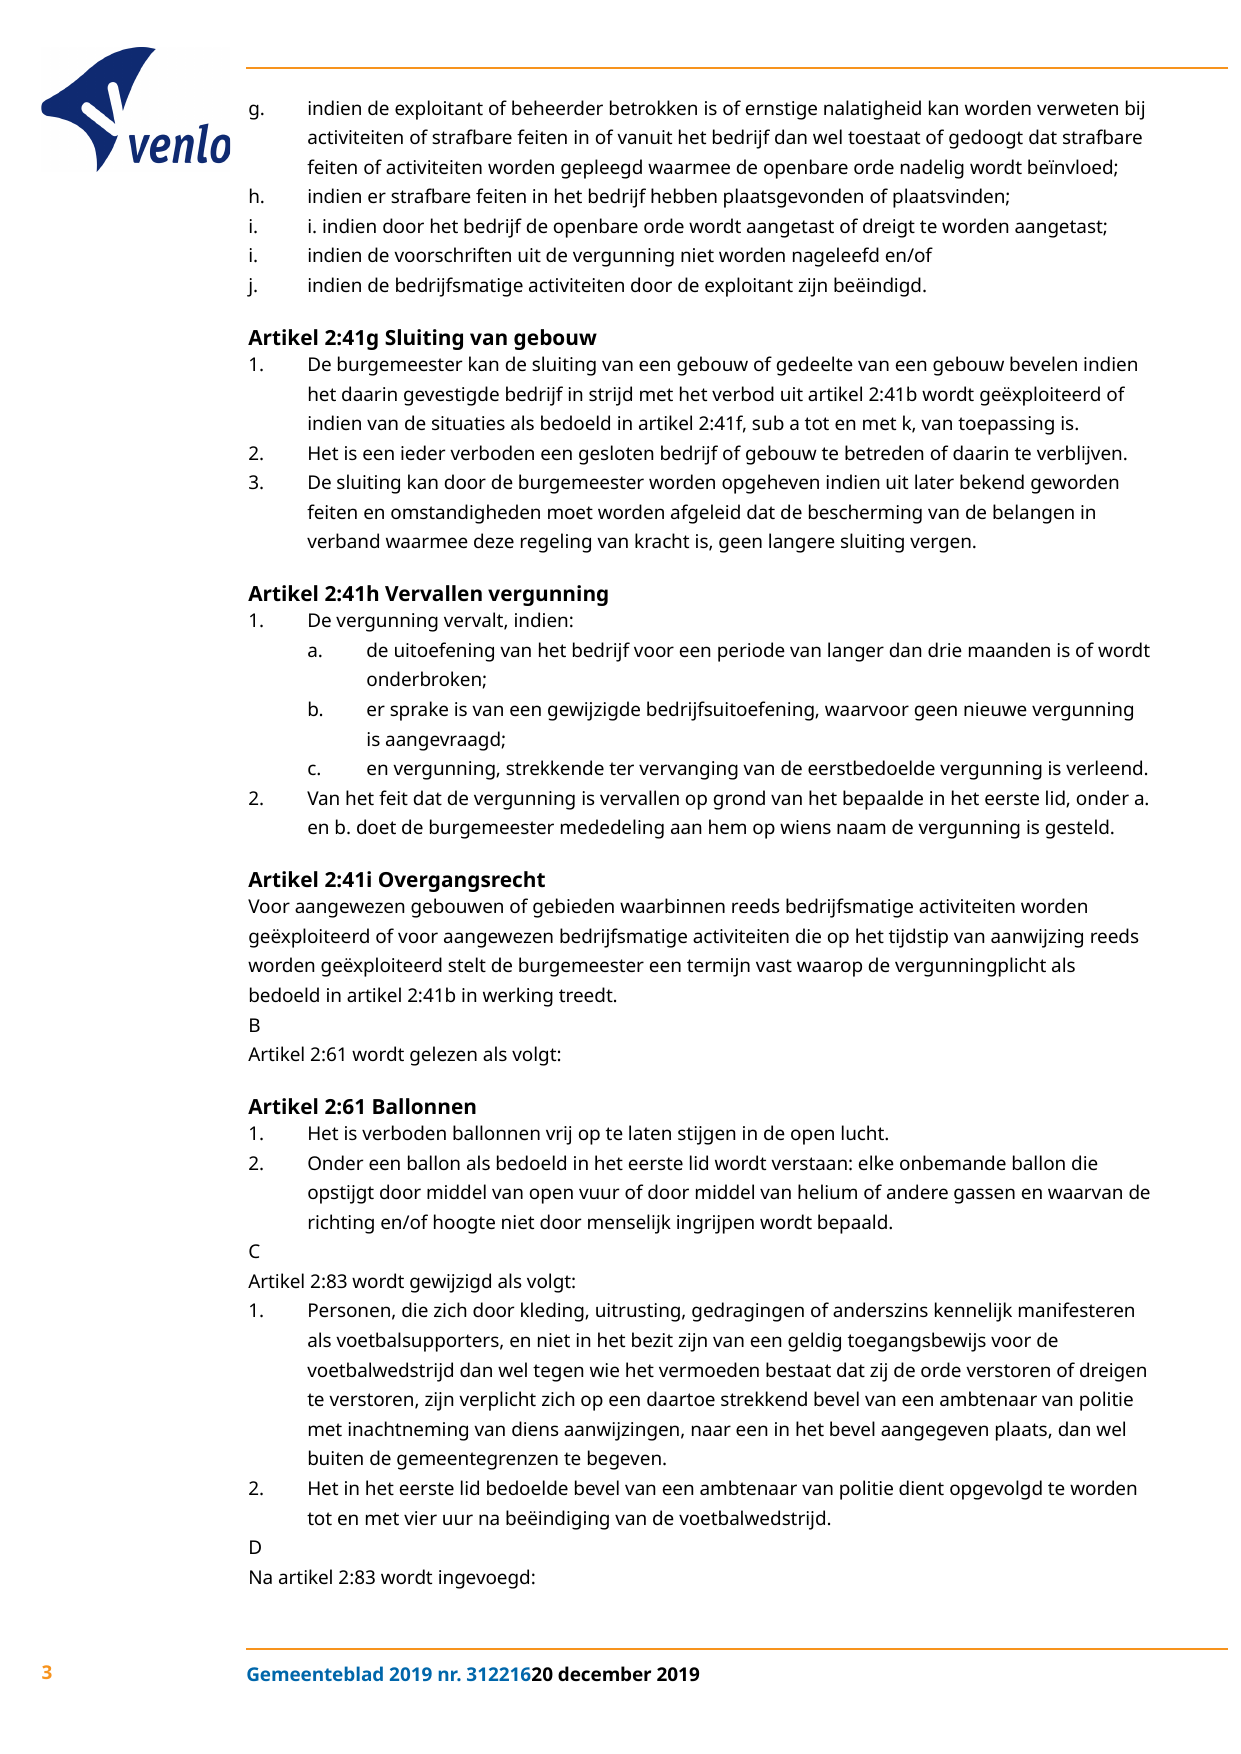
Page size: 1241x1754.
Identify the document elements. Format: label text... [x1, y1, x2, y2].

list de uitoefening van het bedrijf voor een periode van langer dan drie maanden is of wordt onderbroken; [307, 637, 1152, 692]
list en vergunning, strekkende ter vervanging van de eerstbedoelde vergunning is verleend. [307, 755, 1152, 781]
list indien de bedrijfsmatige activiteiten door de exploitant zijn beëindigd. [248, 272, 1152, 298]
list indien de exploitant of beheerder betrokken is of ernstige nalatigheid kan worden verweten bij activiteiten of strafbare feiten in of vanuit het bedrijf dan wel toestaat of gedoogt dat strafbare feiten of activiteiten worden gepleegd waarmee de openbare orde nadelig wordt beïnvloed; [248, 95, 1152, 180]
text Artikel 2:83 wordt gewijzigd als volgt: [248, 1268, 1152, 1294]
list indien de voorschriften uit de vergunning niet worden nageleefd en/of [248, 243, 1152, 268]
text B [248, 1012, 1152, 1037]
list De vergunning vervalt, indien: [248, 607, 1152, 633]
list Onder een ballon als bedoeld in het eerste lid wordt verstaan: elke onbemande ballon die opstijgt door middel van open vuur of door middel van helium of andere gassen en waarvan de richting en/of hoogte niet door menselijk ingrijpen wordt bepaald. [248, 1150, 1152, 1235]
list indien er strafbare feiten in het bedrijf hebben plaatsgevonden of plaatsvinden; [248, 183, 1152, 209]
list De burgemeester kan de sluiting van een gebouw of gedeelte van een gebouw bevelen indien het daarin gevestigde bedrijf in strijd met het verbod uit artikel 2:41b wordt geëxploiteerd of indien van de situaties als bedoeld in artikel 2:41f, sub a tot en met k, van toepassing is. [248, 351, 1152, 436]
text Artikel 2:41g Sluiting van gebouw [248, 323, 1152, 351]
text Voor aangewezen gebouwen of gebieden waarbinnen reeds bedrijfsmatige activiteiten worden geëxploiteerd of voor aangewezen bedrijfsmatige activiteiten die op het tijdstip van aanwijzing reeds worden geëxploiteerd stelt de burgemeester een termijn vast waarop de vergunningplicht als bedoeld in artikel 2:41b in werking treedt. [248, 893, 1152, 1008]
list De sluiting kan door de burgemeester worden opgeheven indien uit later bekend geworden feiten en omstandigheden moet worden afgeleid dat de bescherming van de belangen in verband waarmee deze regeling van kracht is, geen langere sluiting vergen. [248, 469, 1152, 554]
text Na artikel 2:83 wordt ingevoegd: [248, 1564, 1152, 1590]
list Het is verboden ballonnen vrij op te laten stijgen in de open lucht. [248, 1120, 1152, 1146]
text Artikel 2:41i Overgangsrecht [248, 865, 1152, 893]
text D [248, 1534, 1152, 1560]
list er sprake is van een gewijzigde bedrijfsuitoefening, waarvoor geen nieuwe vergunning is aangevraagd; [307, 696, 1152, 752]
text Artikel 2:61 Ballonnen [248, 1092, 1152, 1120]
list i. indien door het bedrijf de openbare orde wordt aangetast of dreigt te worden aangetast; [248, 213, 1152, 239]
list Personen, die zich door kleding, uitrusting, gedragingen of anderszins kennelijk manifesteren als voetbalsupporters, en niet in het bezit zijn van een geldig toegangsbewijs voor de voetbalwedstrijd dan wel tegen wie het vermoeden bestaat dat zij de orde verstoren of dreigen te verstoren, zijn verplicht zich op een daartoe strekkend bevel van een ambtenaar van politie met inachtneming van diens aanwijzingen, naar een in het bevel aangegeven plaats, dan wel buiten de gemeentegrenzen te begeven. [248, 1298, 1152, 1471]
list Het in het eerste lid bedoelde bevel van een ambtenaar van politie dient opgevolgd te worden tot en met vier uur na beëindiging van de voetbalwedstrijd. [248, 1475, 1152, 1531]
text C [248, 1238, 1152, 1264]
list Van het feit dat de vergunning is vervallen op grond van het bepaalde in het eerste lid, onder a. en b. doet de burgemeester mededeling aan hem op wiens naam de vergunning is gesteld. [248, 785, 1152, 840]
text Artikel 2:41h Vervallen vergunning [248, 579, 1152, 607]
text Artikel 2:61 wordt gelezen als volgt: [248, 1041, 1152, 1067]
list Het is een ieder verboden een gesloten bedrijf of gebouw te betreden of daarin te verblijven. [248, 440, 1152, 466]
picture [41, 47, 231, 172]
